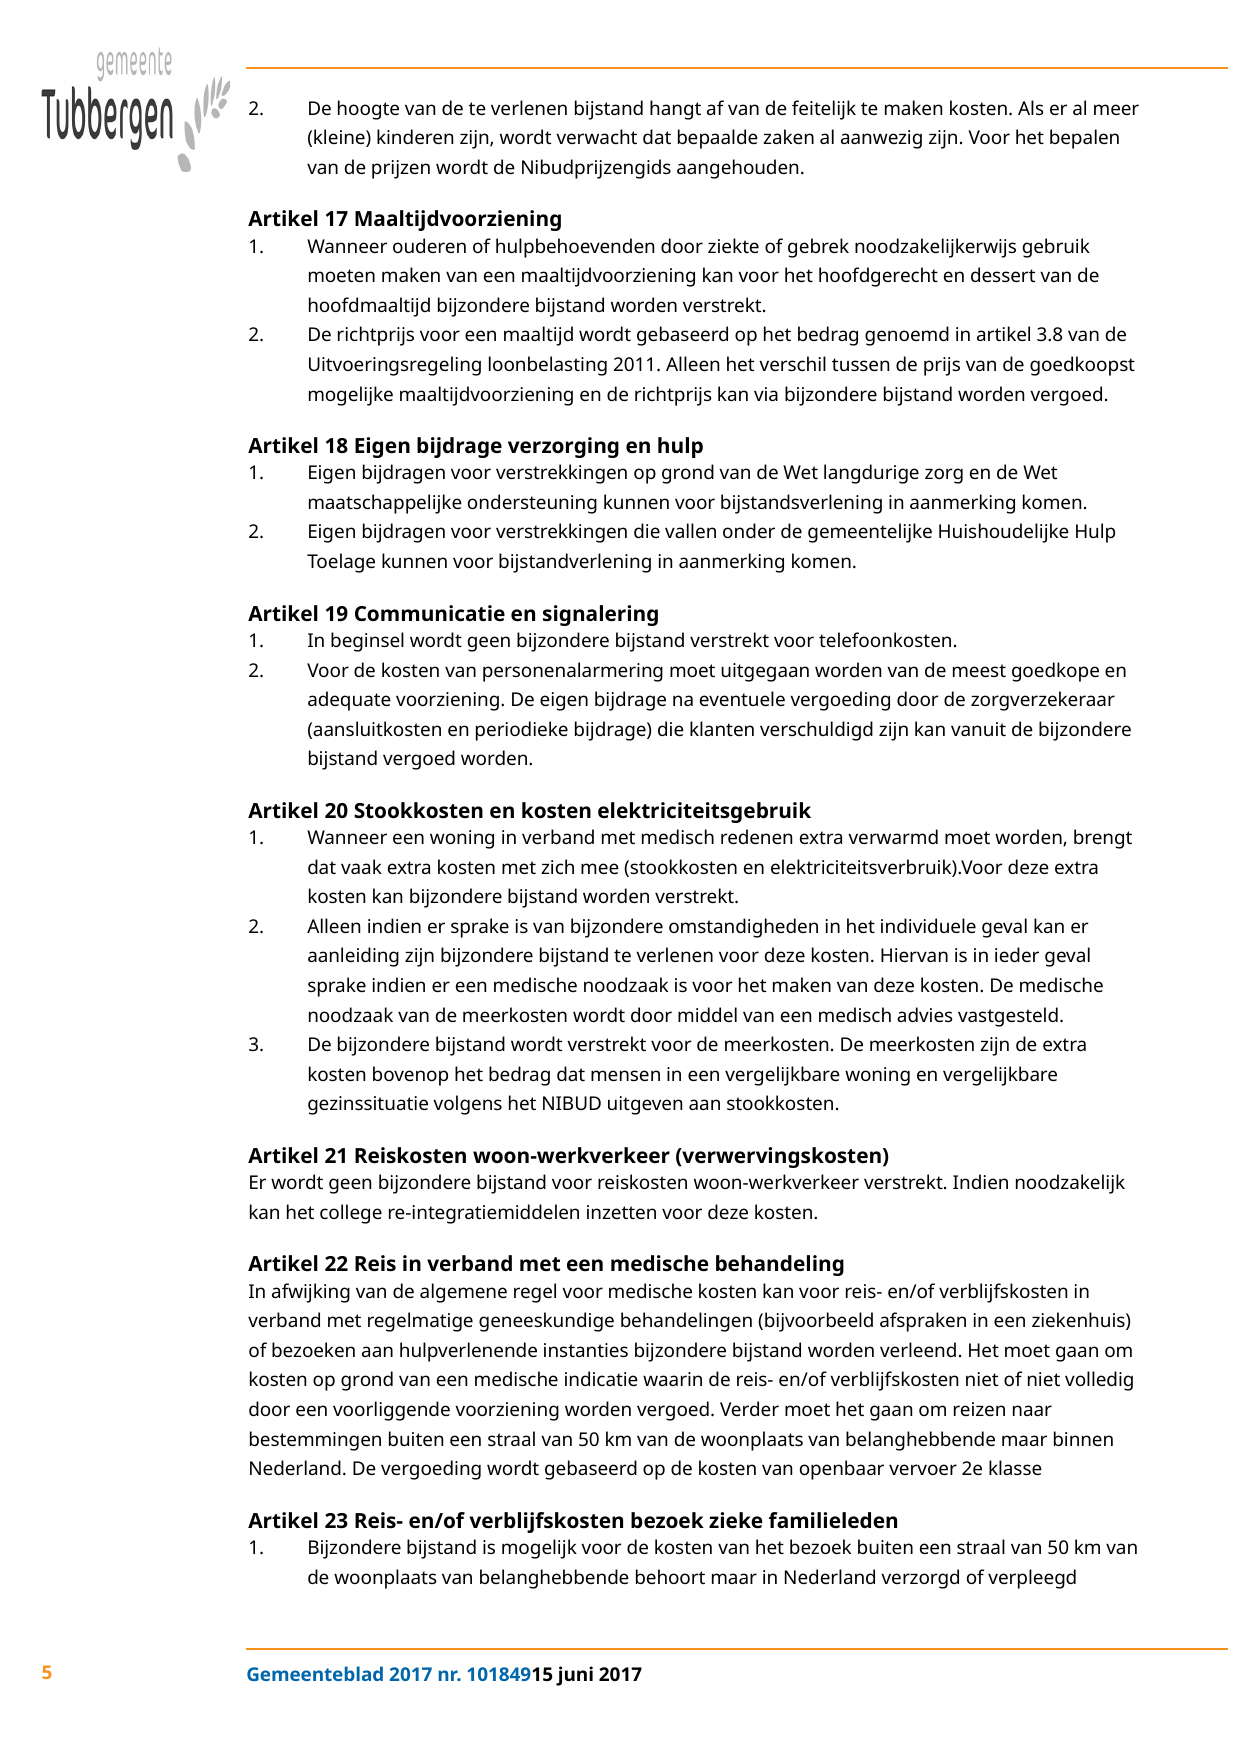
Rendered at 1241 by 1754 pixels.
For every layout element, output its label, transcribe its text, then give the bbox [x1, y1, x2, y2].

text Artikel 20 Stookkosten en kosten elektriciteitsgebruik [248, 796, 1152, 824]
text Artikel 18 Eigen bijdrage verzorging en hulp [248, 431, 1152, 459]
list In beginsel wordt geen bijzondere bijstand verstrekt voor telefoonkosten. [248, 627, 1152, 653]
list Eigen bijdragen voor verstrekkingen op grond van de Wet langdurige zorg en de Wet maatschappelijke ondersteuning kunnen voor bijstandsverlening in aanmerking komen. [248, 459, 1152, 515]
list De richtprijs voor een maaltijd wordt gebaseerd op het bedrag genoemd in artikel 3.8 van de Uitvoeringsregeling loonbelasting 2011. Alleen het verschil tussen de prijs van de goedkoopst mogelijke maaltijdvoorziening en de richtprijs kan via bijzondere bijstand worden vergoed. [248, 322, 1152, 406]
text Artikel 19 Communicatie en signalering [248, 599, 1152, 627]
list Alleen indien er sprake is van bijzondere omstandigheden in het individuele geval kan er aanleiding zijn bijzondere bijstand te verlenen voor deze kosten. Hiervan is in ieder geval sprake indien er een medische noodzaak is voor het maken van deze kosten. De medische noodzaak van de meerkosten wordt door middel van een medisch advies vastgesteld. [248, 913, 1152, 1028]
list De hoogte van de te verlenen bijstand hangt af van de feitelijk te maken kosten. Als er al meer (kleine) kinderen zijn, wordt verwacht dat bepaalde zaken al aanwezig zijn. Voor het bepalen van de prijzen wordt de Nibudprijzengids aangehouden. [248, 95, 1152, 180]
list Bijzondere bijstand is mogelijk voor de kosten van het bezoek buiten een straal van 50 km van de woonplaats van belanghebbende behoort maar in Nederland verzorgd of verpleegd [248, 1534, 1152, 1589]
text Er wordt geen bijzondere bijstand voor reiskosten woon-werkverkeer verstrekt. Indien noodzakelijk kan het college re-integratiemiddelen inzetten voor deze kosten. [248, 1169, 1152, 1225]
text Artikel 22 Reis in verband met een medische behandeling [248, 1249, 1152, 1278]
list Wanneer een woning in verband met medisch redenen extra verwarmd moet worden, brengt dat vaak extra kosten met zich mee (stookkosten en elektriciteitsverbruik).Voor deze extra kosten kan bijzondere bijstand worden verstrekt. [248, 824, 1152, 909]
text In afwijking van de algemene regel voor medische kosten kan voor reis- en/of verblijfskosten in verband met regelmatige geneeskundige behandelingen (bijvoorbeeld afspraken in een ziekenhuis) of bezoeken aan hulpverlenende instanties bijzondere bijstand worden verleend. Het moet gaan om kosten op grond van een medische indicatie waarin de reis- en/of verblijfskosten niet of niet volledig door een voorliggende voorziening worden vergoed. Verder moet het gaan om reizen naar bestemmingen buiten een straal van 50 km van de woonplaats van belanghebbende maar binnen Nederland. De vergoeding wordt gebaseerd op de kosten van openbaar vervoer 2e klasse [248, 1278, 1152, 1481]
text Artikel 21 Reiskosten woon-werkverkeer (verwervingskosten) [248, 1141, 1152, 1169]
text Artikel 23 Reis- en/of verblijfskosten bezoek zieke familieleden [248, 1506, 1152, 1534]
list Wanneer ouderen of hulpbehoevenden door ziekte of gebrek noodzakelijkerwijs gebruik moeten maken van een maaltijdvoorziening kan voor het hoofdgerecht en dessert van de hoofdmaaltijd bijzondere bijstand worden verstrekt. [248, 233, 1152, 318]
list Voor de kosten van personenalarmering moet uitgegaan worden van de meest goedkope en adequate voorziening. De eigen bijdrage na eventuele vergoeding door de zorgverzekeraar (aansluitkosten en periodieke bijdrage) die klanten verschuldigd zijn kan vanuit de bijzondere bijstand vergoed worden. [248, 657, 1152, 771]
list Eigen bijdragen voor verstrekkingen die vallen onder de gemeentelijke Huishoudelijke Hulp Toelage kunnen voor bijstandverlening in aanmerking komen. [248, 519, 1152, 574]
list De bijzondere bijstand wordt verstrekt voor de meerkosten. De meerkosten zijn de extra kosten bovenop het bedrag dat mensen in een vergelijkbare woning en vergelijkbare gezinssituatie volgens het NIBUD uitgeven aan stookkosten. [248, 1031, 1152, 1116]
picture [41, 47, 231, 172]
text Artikel 17 Maaltijdvoorziening [248, 204, 1152, 233]
